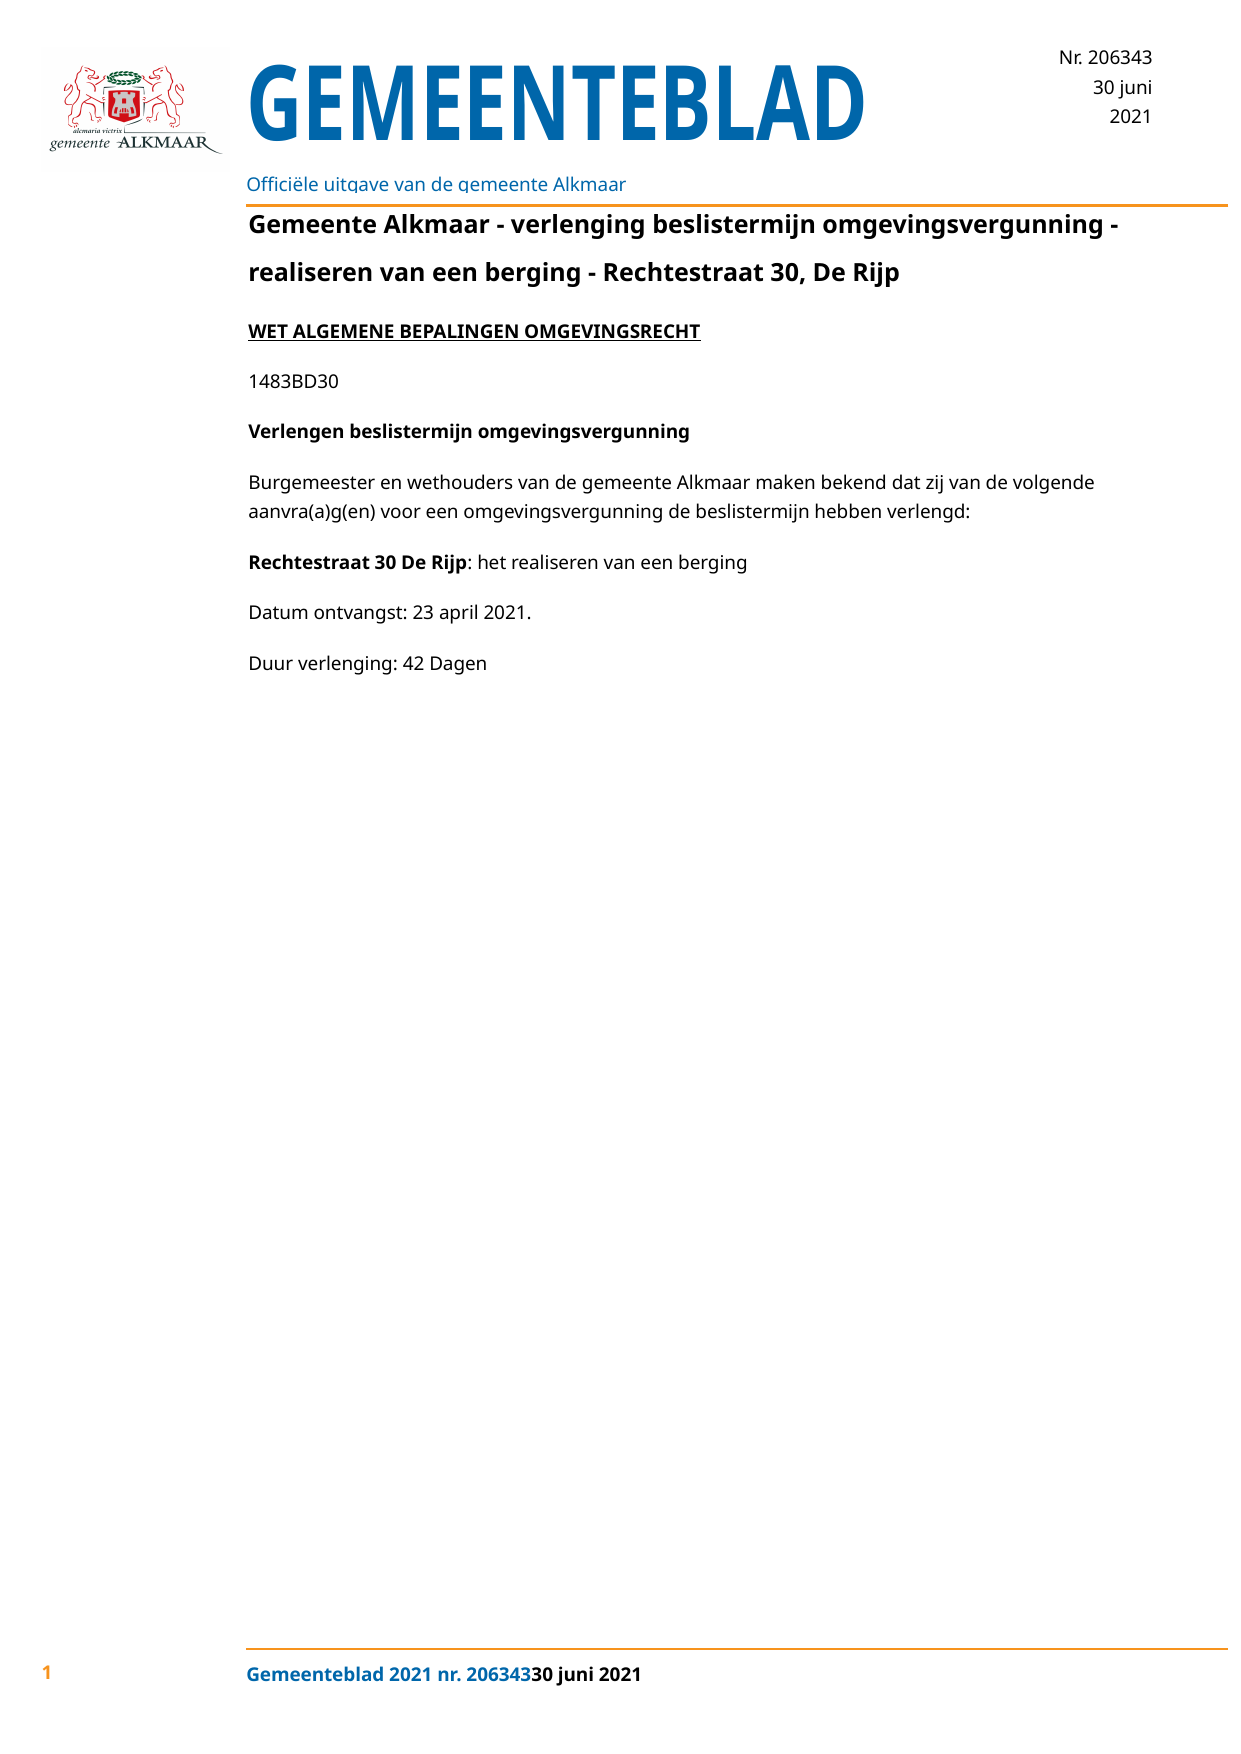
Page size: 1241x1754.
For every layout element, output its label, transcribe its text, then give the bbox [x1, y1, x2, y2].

text Rechtestraat 30 De Rijp: het realiseren van een berging [248, 549, 1152, 575]
text Gemeente Alkmaar - verlenging beslistermijn omgevingsvergunning - realiseren van een berging - Rechtestraat 30, De Rijp [248, 207, 1152, 288]
text Burgemeester en wethouders van de gemeente Alkmaar maken bekend dat zij van de volgende aanvra(a)g(en) voor een omgevingsvergunning de beslistermijn hebben verlengd: [248, 469, 1152, 524]
text 1483BD30 [248, 368, 1152, 394]
text Datum ontvangst: 23 april 2021. [248, 599, 1152, 625]
text Duur verlenging: 42 Dagen [248, 650, 1152, 676]
text Verlengen beslistermijn omgevingsvergunning [248, 419, 1152, 444]
picture [41, 47, 231, 172]
text WET ALGEMENE BEPALINGEN OMGEVINGSRECHT [248, 318, 1152, 344]
